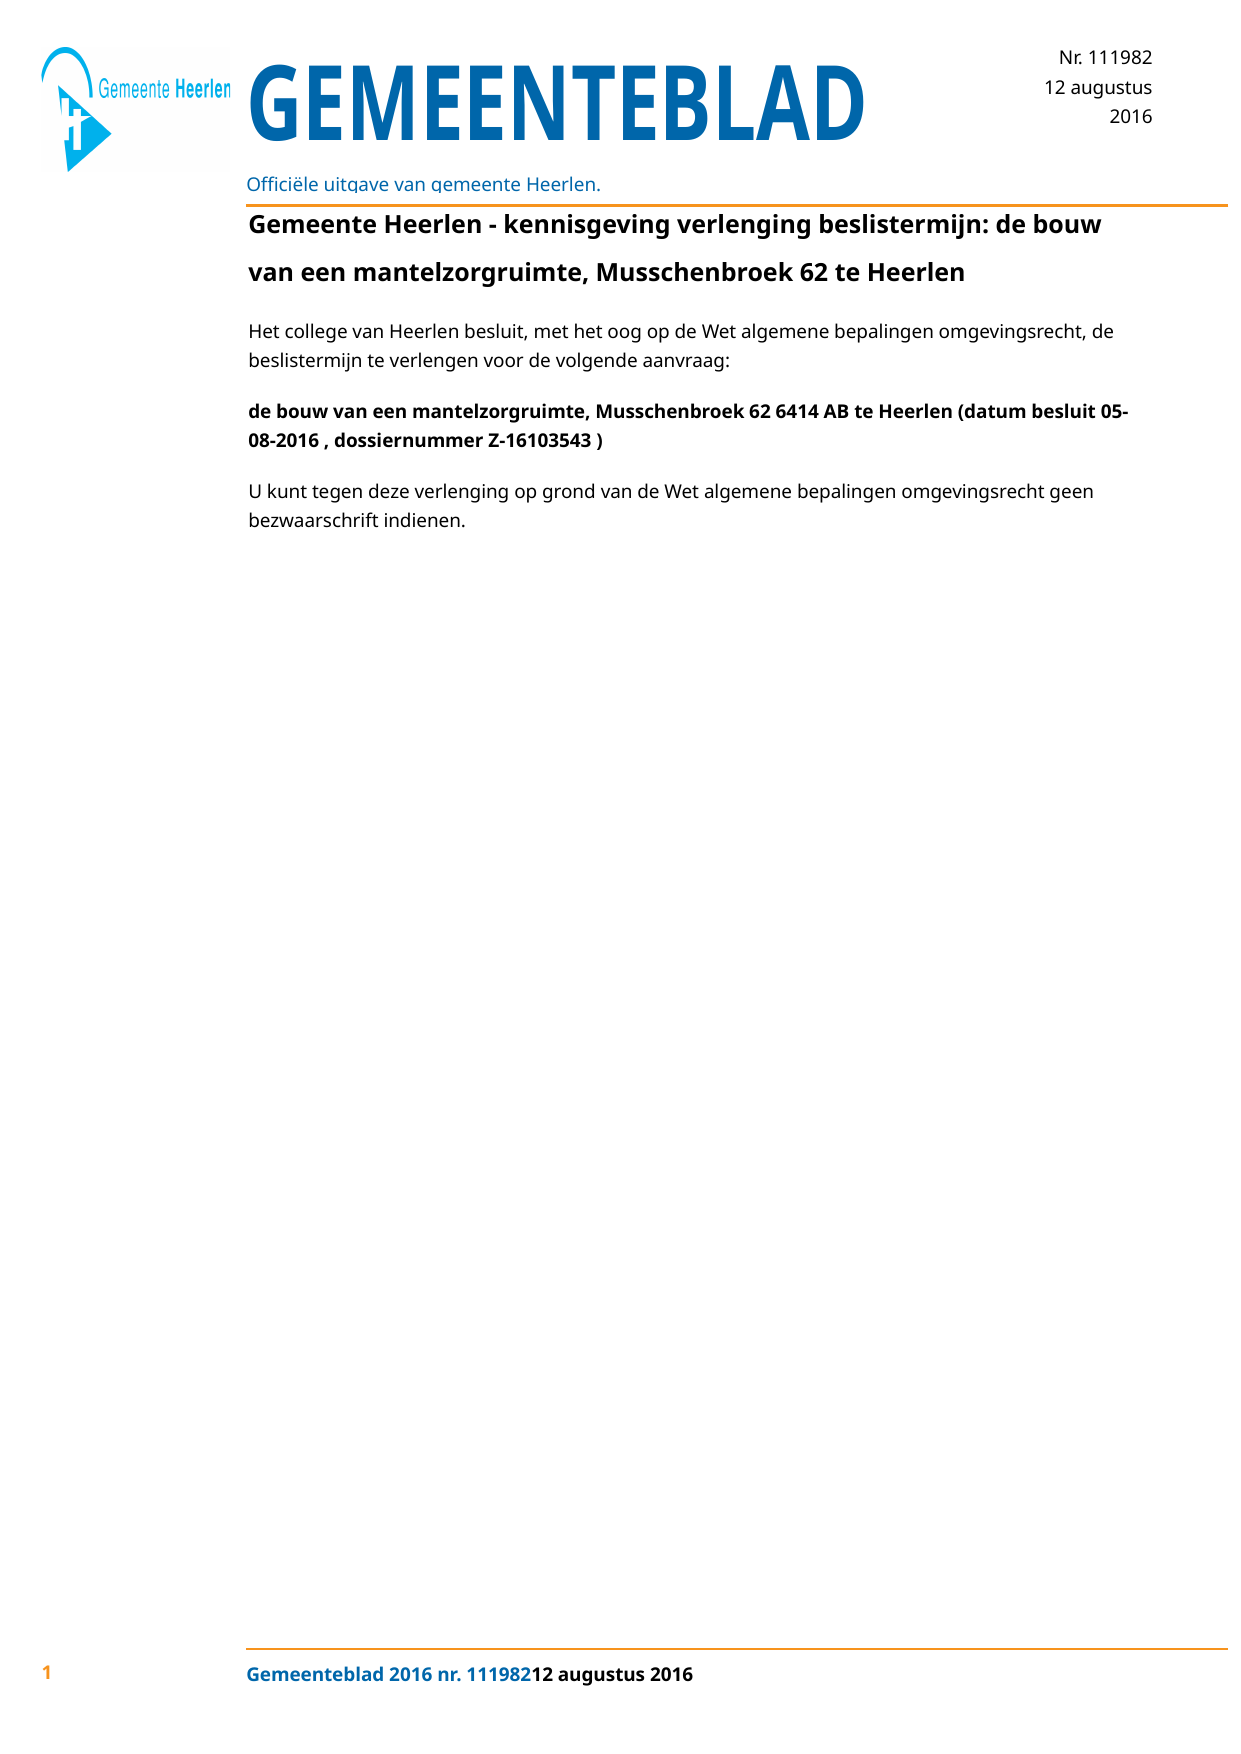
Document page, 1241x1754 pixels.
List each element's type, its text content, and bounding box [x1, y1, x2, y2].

picture [41, 47, 231, 172]
text Het college van Heerlen besluit, met het oog op de Wet algemene bepalingen omgevingsrecht, de beslistermijn te verlengen voor de volgende aanvraag: [248, 318, 1152, 373]
text de bouw van een mantelzorgruimte, Musschenbroek 62 6414 AB te Heerlen (datum besluit 05-08-2016 , dossiernummer Z-16103543 ) [248, 398, 1152, 453]
picture [41, 47, 58, 70]
text U kunt tegen deze verlenging op grond van de Wet algemene bepalingen omgevingsrecht geen bezwaarschrift indienen. [248, 478, 1152, 533]
text Gemeente Heerlen - kennisgeving verlenging beslistermijn: de bouw van een mantelzorgruimte, Musschenbroek 62 te Heerlen [248, 207, 1152, 288]
